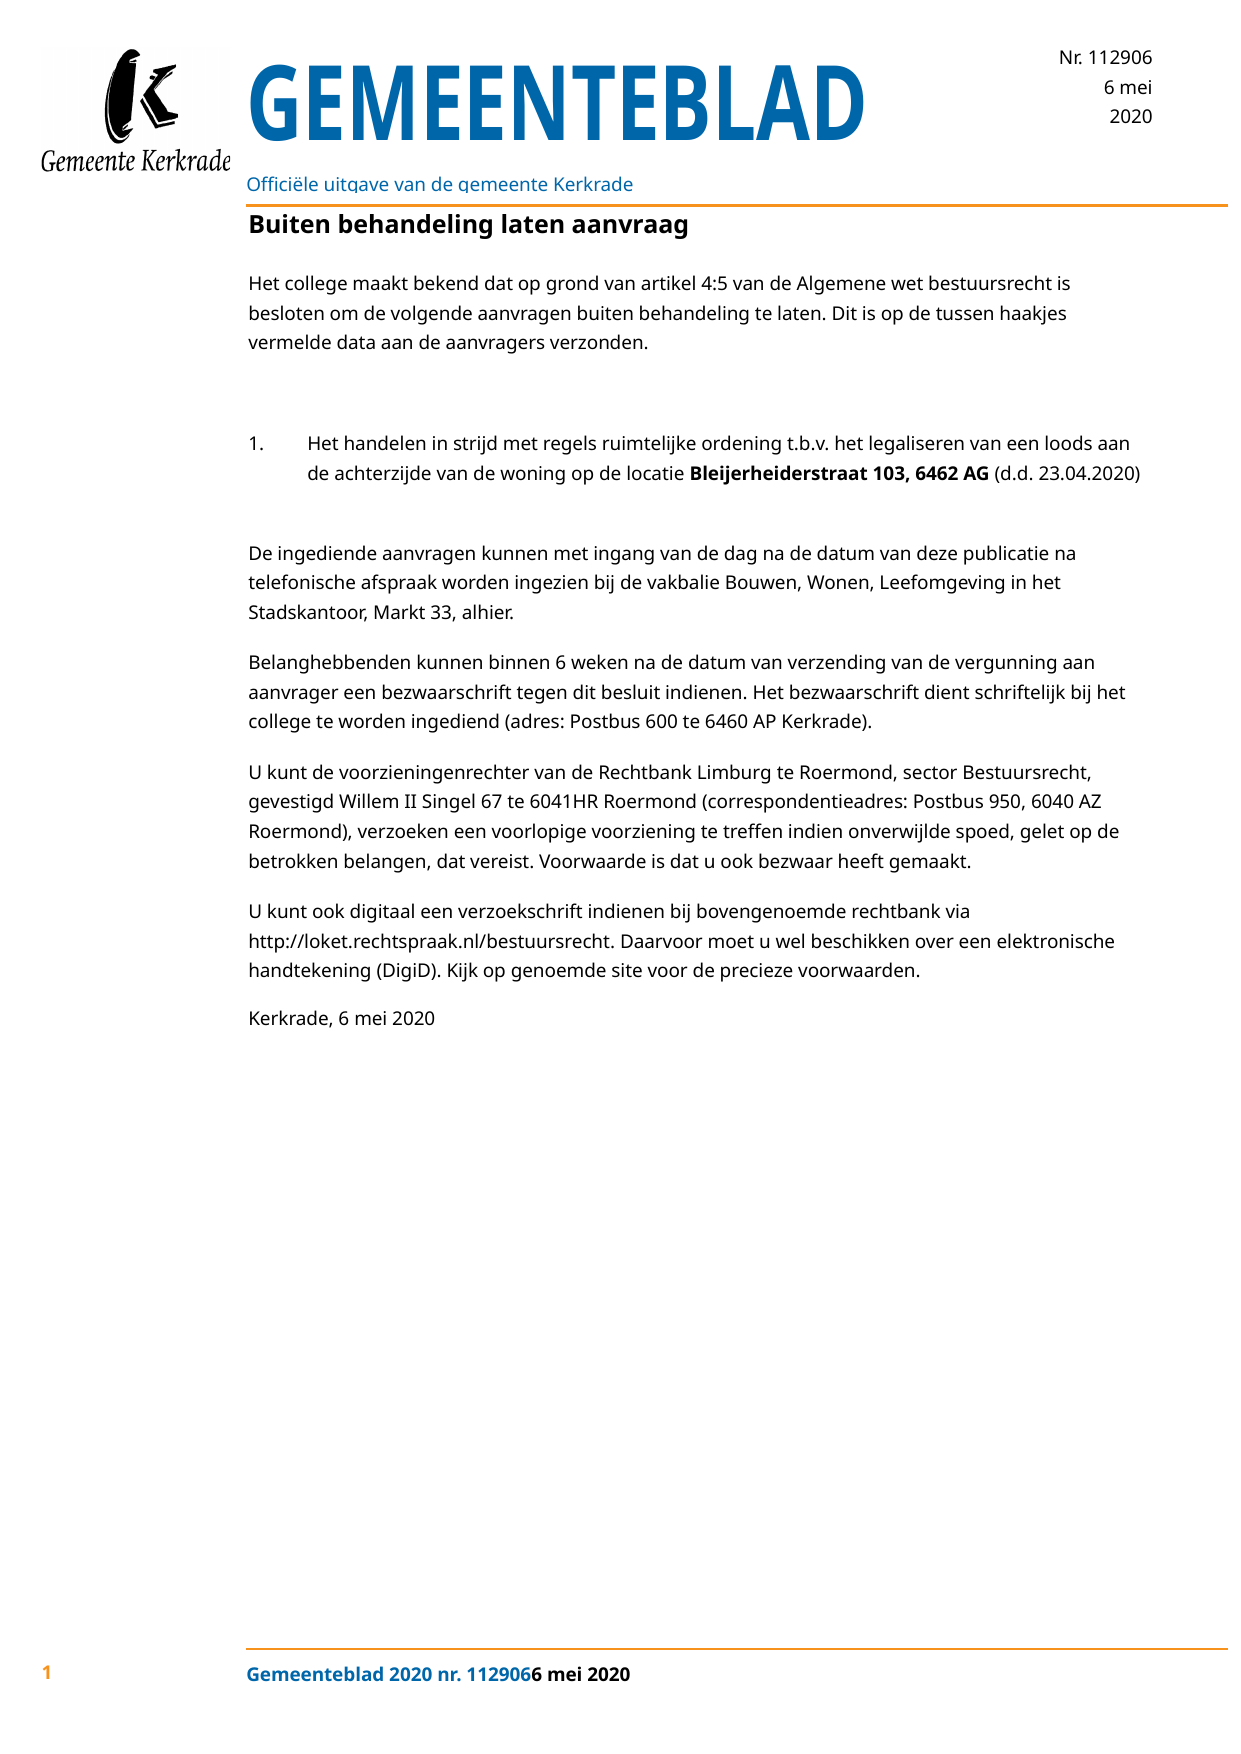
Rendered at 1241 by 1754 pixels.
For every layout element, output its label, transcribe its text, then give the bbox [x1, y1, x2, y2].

picture [41, 47, 231, 172]
text Belanghebbenden kunnen binnen 6 weken na de datum van verzending van de vergunning aan aanvrager een bezwaarschrift tegen dit besluit indienen. Het bezwaarschrift dient schriftelijk bij het college te worden ingediend (adres: Postbus 600 te 6460 AP Kerkrade). [248, 649, 1152, 734]
text U kunt ook digitaal een verzoekschrift indienen bij bovengenoemde rechtbank via http://loket.rechtspraak.nl/bestuursrecht. Daarvoor moet u wel beschikken over een elektronische handtekening (DigiD). Kijk op genoemde site voor de precieze voorwaarden. [248, 898, 1152, 983]
text Het college maakt bekend dat op grond van artikel 4:5 van de Algemene wet bestuursrecht is besloten om de volgende aanvragen buiten behandeling te laten. Dit is op de tussen haakjes vermelde data aan de aanvragers verzonden. [248, 270, 1152, 355]
text Kerkrade, 6 mei 2020 [248, 1005, 1152, 1031]
text U kunt de voorzieningenrechter van de Rechtbank Limburg te Roermond, sector Bestuursrecht, gevestigd Willem II Singel 67 te 6041HR Roermond (correspondentieadres: Postbus 950, 6040 AZ Roermond), verzoeken een voorlopige voorziening te treffen indien onverwijlde spoed, gelet op de betrokken belangen, dat vereist. Voorwaarde is dat u ook bezwaar heeft gemaakt. [248, 759, 1152, 873]
list Het handelen in strijd met regels ruimtelijke ordening t.b.v. het legaliseren van een loods aan de achterzijde van de woning op de locatie Bleijerheiderstraat 103, 6462 AG (d.d. 23.04.2020) [248, 430, 1152, 486]
text Buiten behandeling laten aanvraag [248, 207, 1152, 241]
text De ingediende aanvragen kunnen met ingang van de dag na de datum van deze publicatie na telefonische afspraak worden ingezien bij de vakbalie Bouwen, Wonen, Leefomgeving in het Stadskantoor, Markt 33, alhier. [248, 540, 1152, 625]
